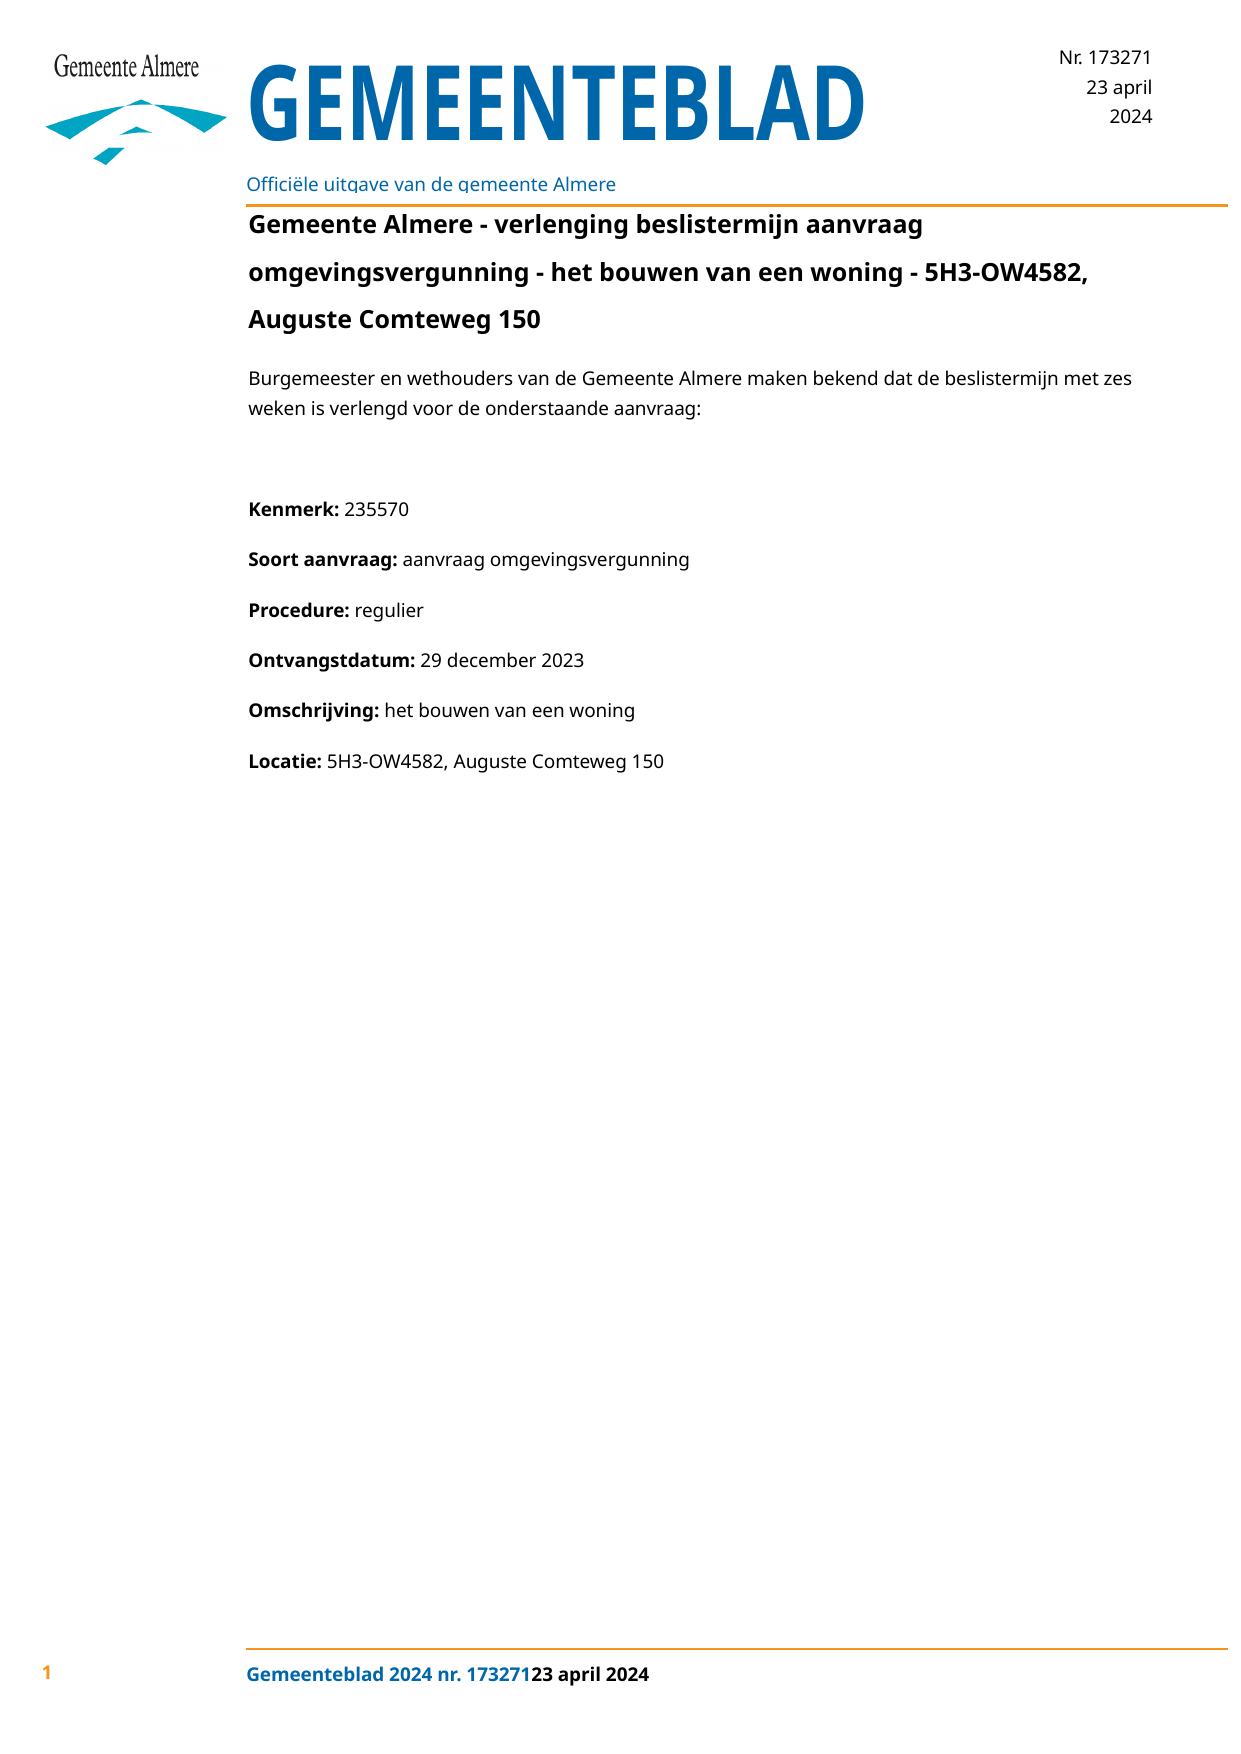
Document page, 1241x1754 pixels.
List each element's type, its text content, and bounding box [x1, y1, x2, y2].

text Locatie: 5H3-OW4582, Auguste Comteweg 150 [248, 748, 1152, 774]
text Gemeente Almere - verlenging beslistermijn aanvraag omgevingsvergunning - het bouwen van een woning - 5H3-OW4582, Auguste Comteweg 150 [248, 207, 1152, 336]
text Burgemeester en wethouders van de Gemeente Almere maken bekend dat de beslistermijn met zes weken is verlengd voor de onderstaande aanvraag: [248, 366, 1152, 421]
text Ontvangstdatum: 29 december 2023 [248, 647, 1152, 673]
text Soort aanvraag: aanvraag omgevingsvergunning [248, 546, 1152, 572]
picture [41, 47, 231, 172]
text Kenmerk: 235570 [248, 496, 1152, 522]
text Procedure: regulier [248, 597, 1152, 622]
text Omschrijving: het bouwen van een woning [248, 698, 1152, 723]
